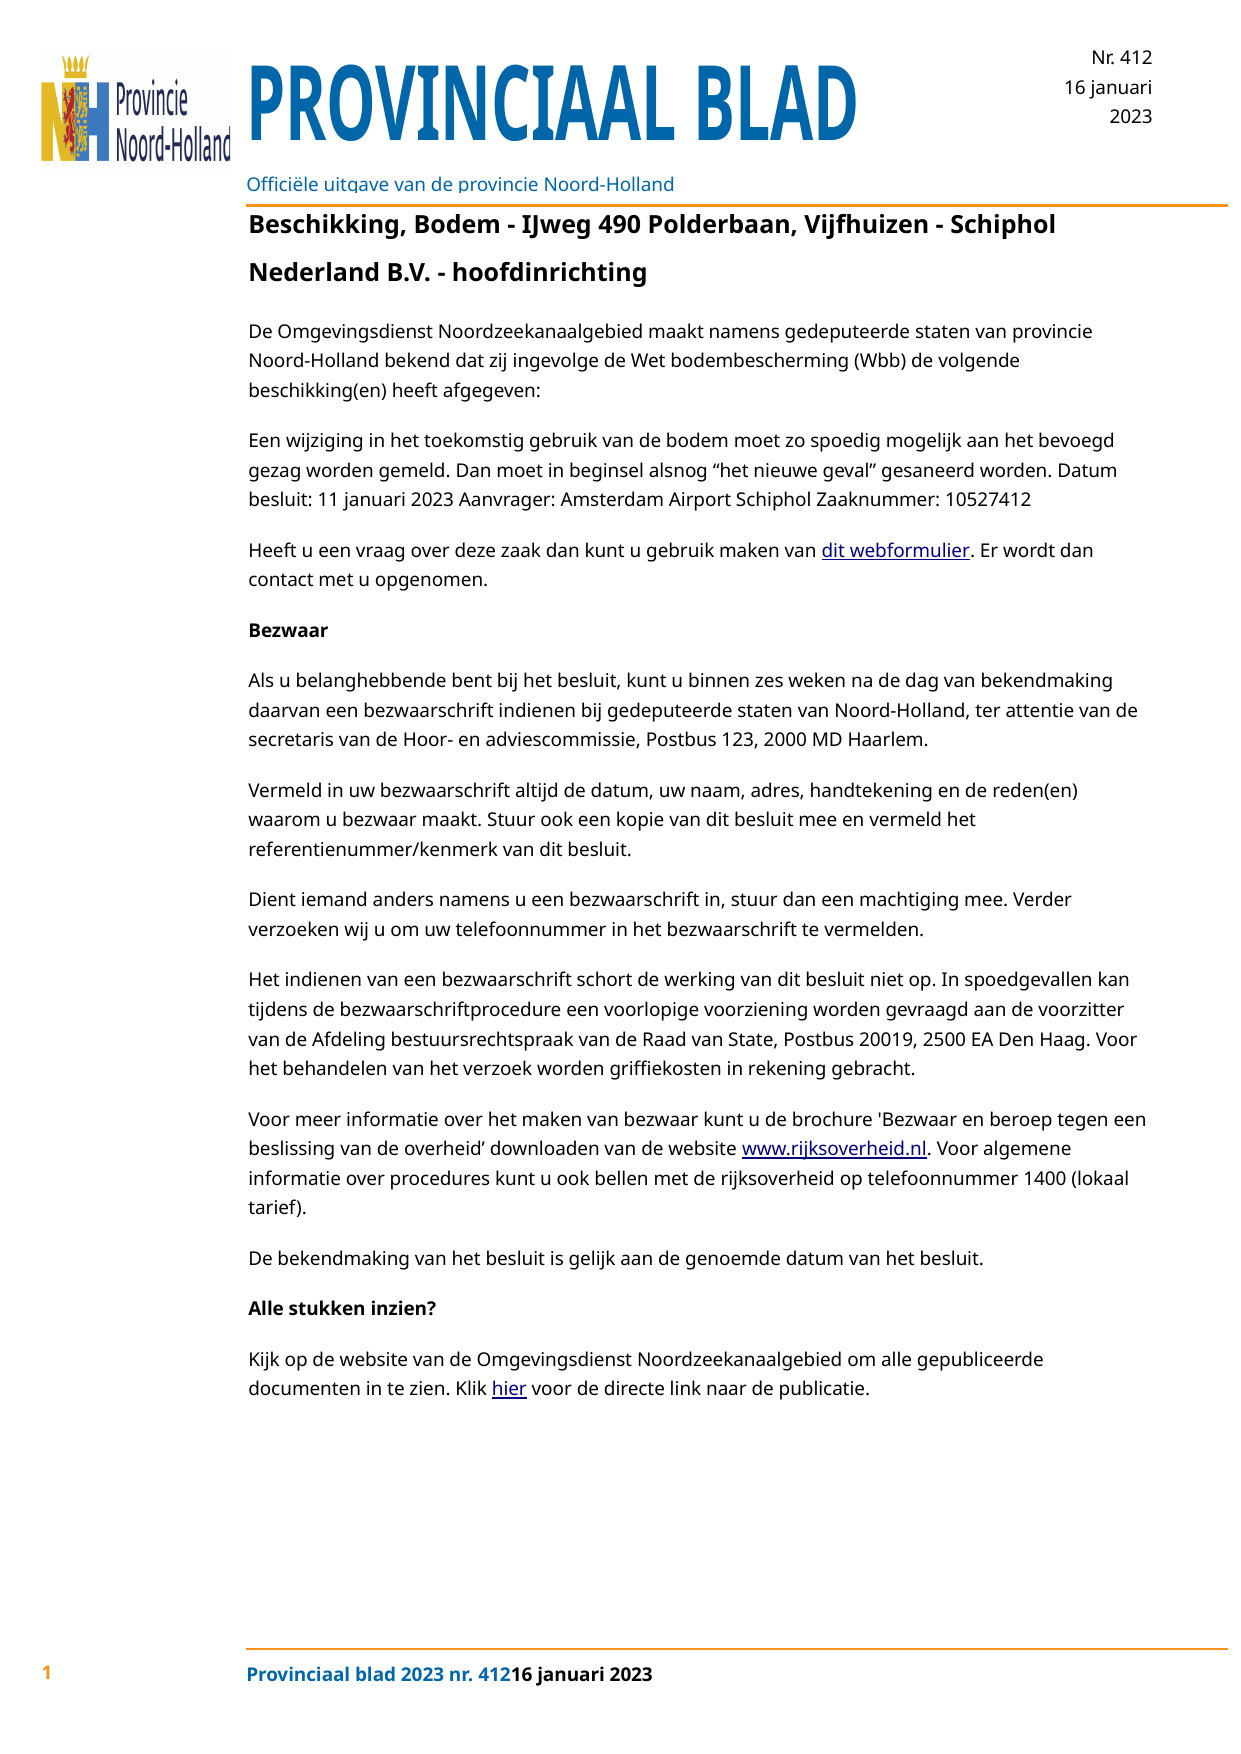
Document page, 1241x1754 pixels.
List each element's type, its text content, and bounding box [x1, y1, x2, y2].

text Bezwaar [248, 617, 1152, 643]
text Dient iemand anders namens u een bezwaarschrift in, stuur dan een machtiging mee. Verder verzoeken wij u om uw telefoonnummer in het bezwaarschrift te vermelden. [248, 887, 1152, 942]
text Het indienen van een bezwaarschrift schort de werking van dit besluit niet op. In spoedgevallen kan tijdens de bezwaarschriftprocedure een voorlopige voorziening worden gevraagd aan de voorzitter van de Afdeling bestuursrechtspraak van de Raad van State, Postbus 20019, 2500 EA Den Haag. Voor het behandelen van het verzoek worden griffiekosten in rekening gebracht. [248, 967, 1152, 1081]
text Alle stukken inzien? [248, 1295, 1152, 1321]
text Beschikking, Bodem - IJweg 490 Polderbaan, Vijfhuizen - Schiphol Nederland B.V. - hoofdinrichting [248, 207, 1152, 288]
text Vermeld in uw bezwaarschrift altijd de datum, uw naam, adres, handtekening en de reden(en) waarom u bezwaar maakt. Stuur ook een kopie van dit besluit mee en vermeld het referentienummer/kenmerk van dit besluit. [248, 777, 1152, 862]
text Als u belanghebbende bent bij het besluit, kunt u binnen zes weken na de dag van bekendmaking daarvan een bezwaarschrift indienen bij gedeputeerde staten van Noord-Holland, ter attentie van de secretaris van de Hoor- en adviescommissie, Postbus 123, 2000 MD Haarlem. [248, 667, 1152, 752]
text Kijk op de website van de Omgevingsdienst Noordzeekanaalgebied om alle gepubliceerde documenten in te zien. Klik hier voor de directe link naar de publicatie. [248, 1346, 1152, 1401]
text De Omgevingsdienst Noordzeekanaalgebied maakt namens gedeputeerde staten van provincie Noord-Holland bekend dat zij ingevolge de Wet bodembescherming (Wbb) de volgende beschikking(en) heeft afgegeven: [248, 318, 1152, 403]
text Heeft u een vraag over deze zaak dan kunt u gebruik maken van dit webformulier. Er wordt dan contact met u opgenomen. [248, 537, 1152, 592]
text Een wijziging in het toekomstig gebruik van de bodem moet zo spoedig mogelijk aan het bevoegd gezag worden gemeld. Dan moet in beginsel alsnog “het nieuwe geval” gesaneerd worden. Datum besluit: 11 januari 2023 Aanvrager: Amsterdam Airport Schiphol Zaaknummer: 10527412 [248, 427, 1152, 512]
text Voor meer informatie over het maken van bezwaar kunt u de brochure 'Bezwaar en beroep tegen een beslissing van de overheid’ downloaden van de website www.rijksoverheid.nl. Voor algemene informatie over procedures kunt u ook bellen met de rijksoverheid op telefoonnummer 1400 (lokaal tarief). [248, 1106, 1152, 1220]
text De bekendmaking van het besluit is gelijk aan de genoemde datum van het besluit. [248, 1245, 1152, 1271]
picture [41, 47, 231, 172]
